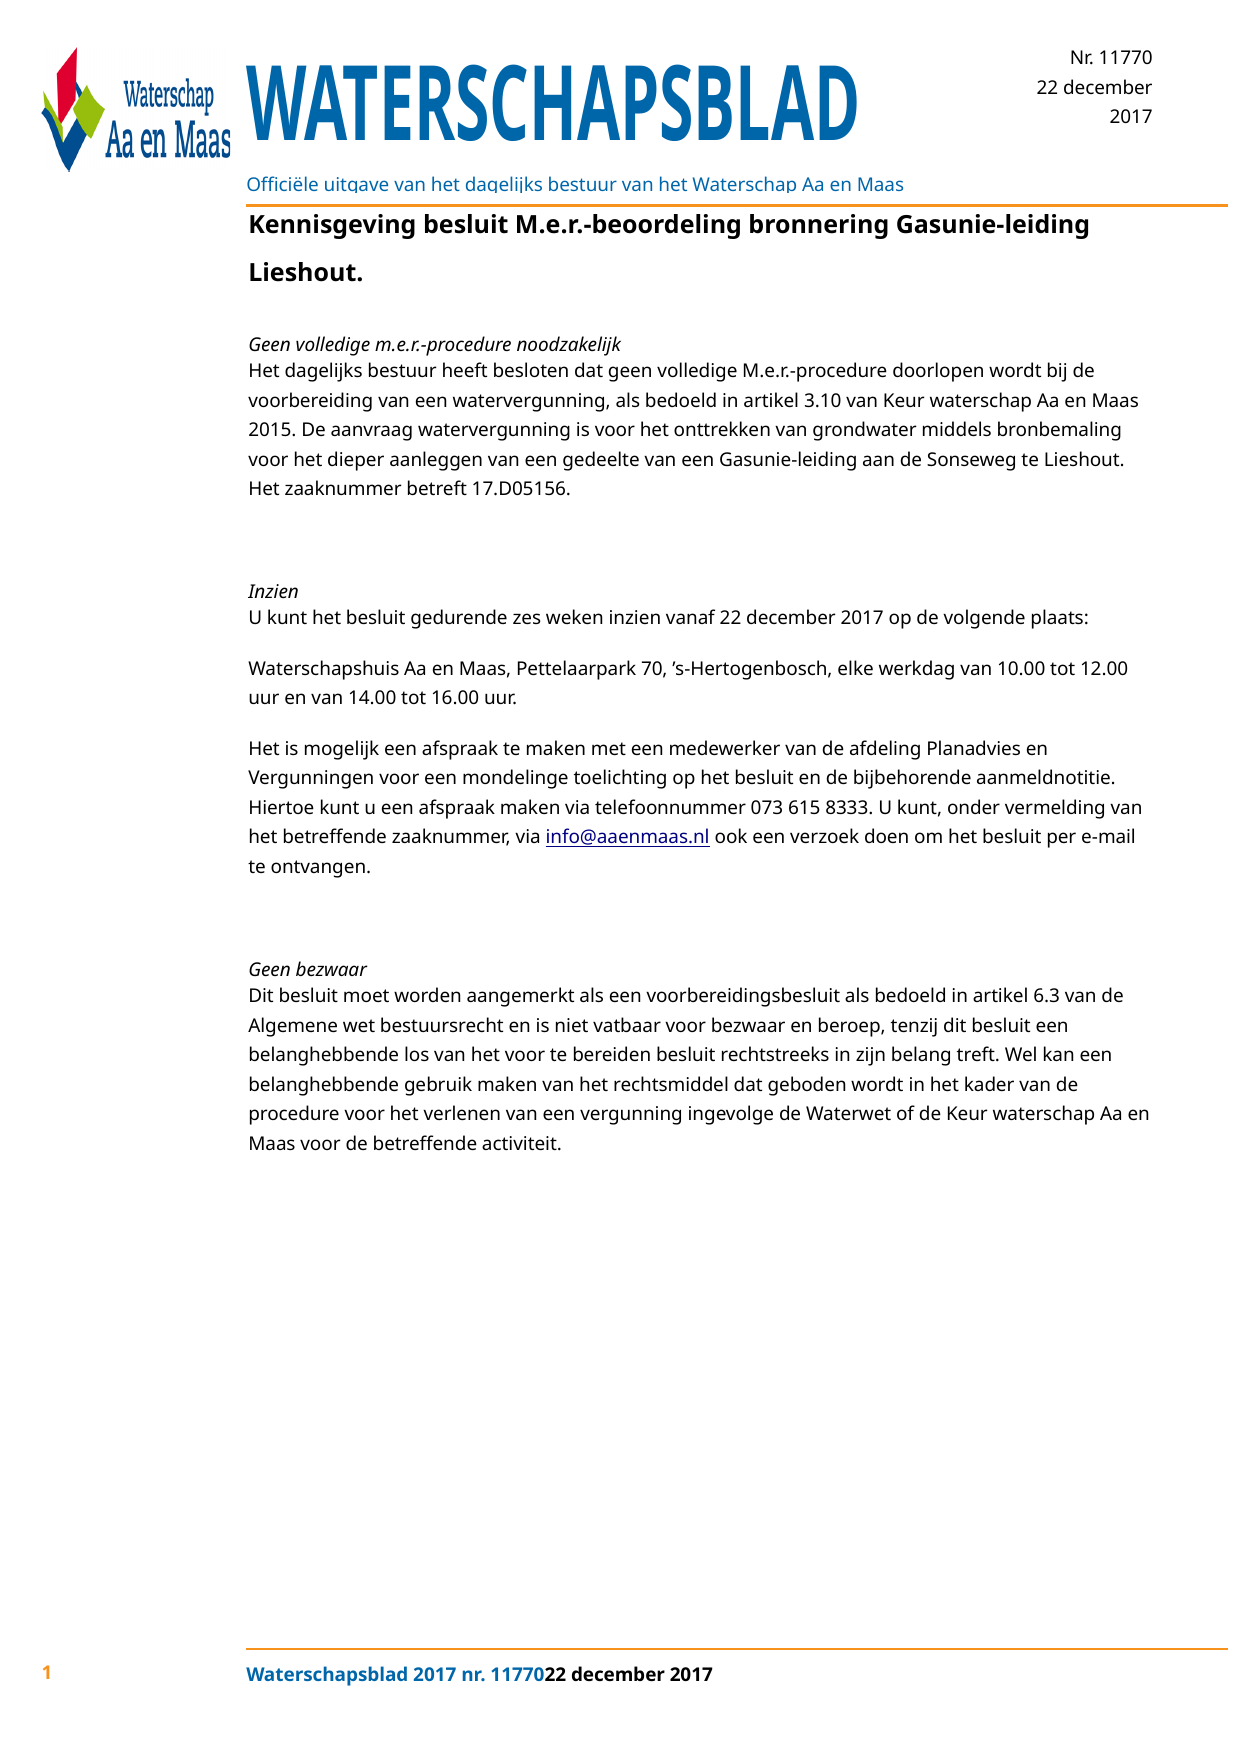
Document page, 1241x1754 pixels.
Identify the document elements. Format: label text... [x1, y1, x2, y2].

text U kunt het besluit gedurende zes weken inzien vanaf 22 december 2017 op de volgende plaats: [248, 604, 1152, 630]
picture [41, 47, 231, 172]
text Geen bezwaar [248, 956, 1152, 982]
text Het is mogelijk een afspraak te maken met een medewerker van de afdeling Planadvies en Vergunningen voor een mondelinge toelichting op het besluit en de bijbehorende aanmeldnotitie. Hiertoe kunt u een afspraak maken via telefoonnummer 073 615 8333. U kunt, onder vermelding van het betreffende zaaknummer, via info@aaenmaas.nl ook een verzoek doen om het besluit per e-mail te ontvangen. [248, 735, 1152, 879]
text Dit besluit moet worden aangemerkt als een voorbereidingsbesluit als bedoeld in artikel 6.3 van de Algemene wet bestuursrecht en is niet vatbaar voor bezwaar en beroep, tenzij dit besluit een belanghebbende los van het voor te bereiden besluit rechtstreeks in zijn belang treft. Wel kan een belanghebbende gebruik maken van het rechtsmiddel dat geboden wordt in het kader van de procedure voor het verlenen van een vergunning ingevolge de Waterwet of de Keur waterschap Aa en Maas voor de betreffende activiteit. [248, 982, 1152, 1156]
text Kennisgeving besluit M.e.r.-beoordeling bronnering Gasunie-leiding Lieshout. [248, 207, 1152, 288]
text Inzien [248, 579, 1152, 604]
text Het dagelijks bestuur heeft besloten dat geen volledige M.e.r.-procedure doorlopen wordt bij de voorbereiding van een watervergunning, als bedoeld in artikel 3.10 van Keur waterschap Aa en Maas 2015. De aanvraag watervergunning is voor het onttrekken van grondwater middels bronbemaling voor het dieper aanleggen van een gedeelte van een Gasunie-leiding aan de Sonseweg te Lieshout. Het zaaknummer betreft 17.D05156. [248, 357, 1152, 501]
text Geen volledige m.e.r.-procedure noodzakelijk [248, 331, 1152, 357]
text Waterschapshuis Aa en Maas, Pettelaarpark 70, ’s-Hertogenbosch, elke werkdag van 10.00 tot 12.00 uur en van 14.00 tot 16.00 uur. [248, 655, 1152, 710]
